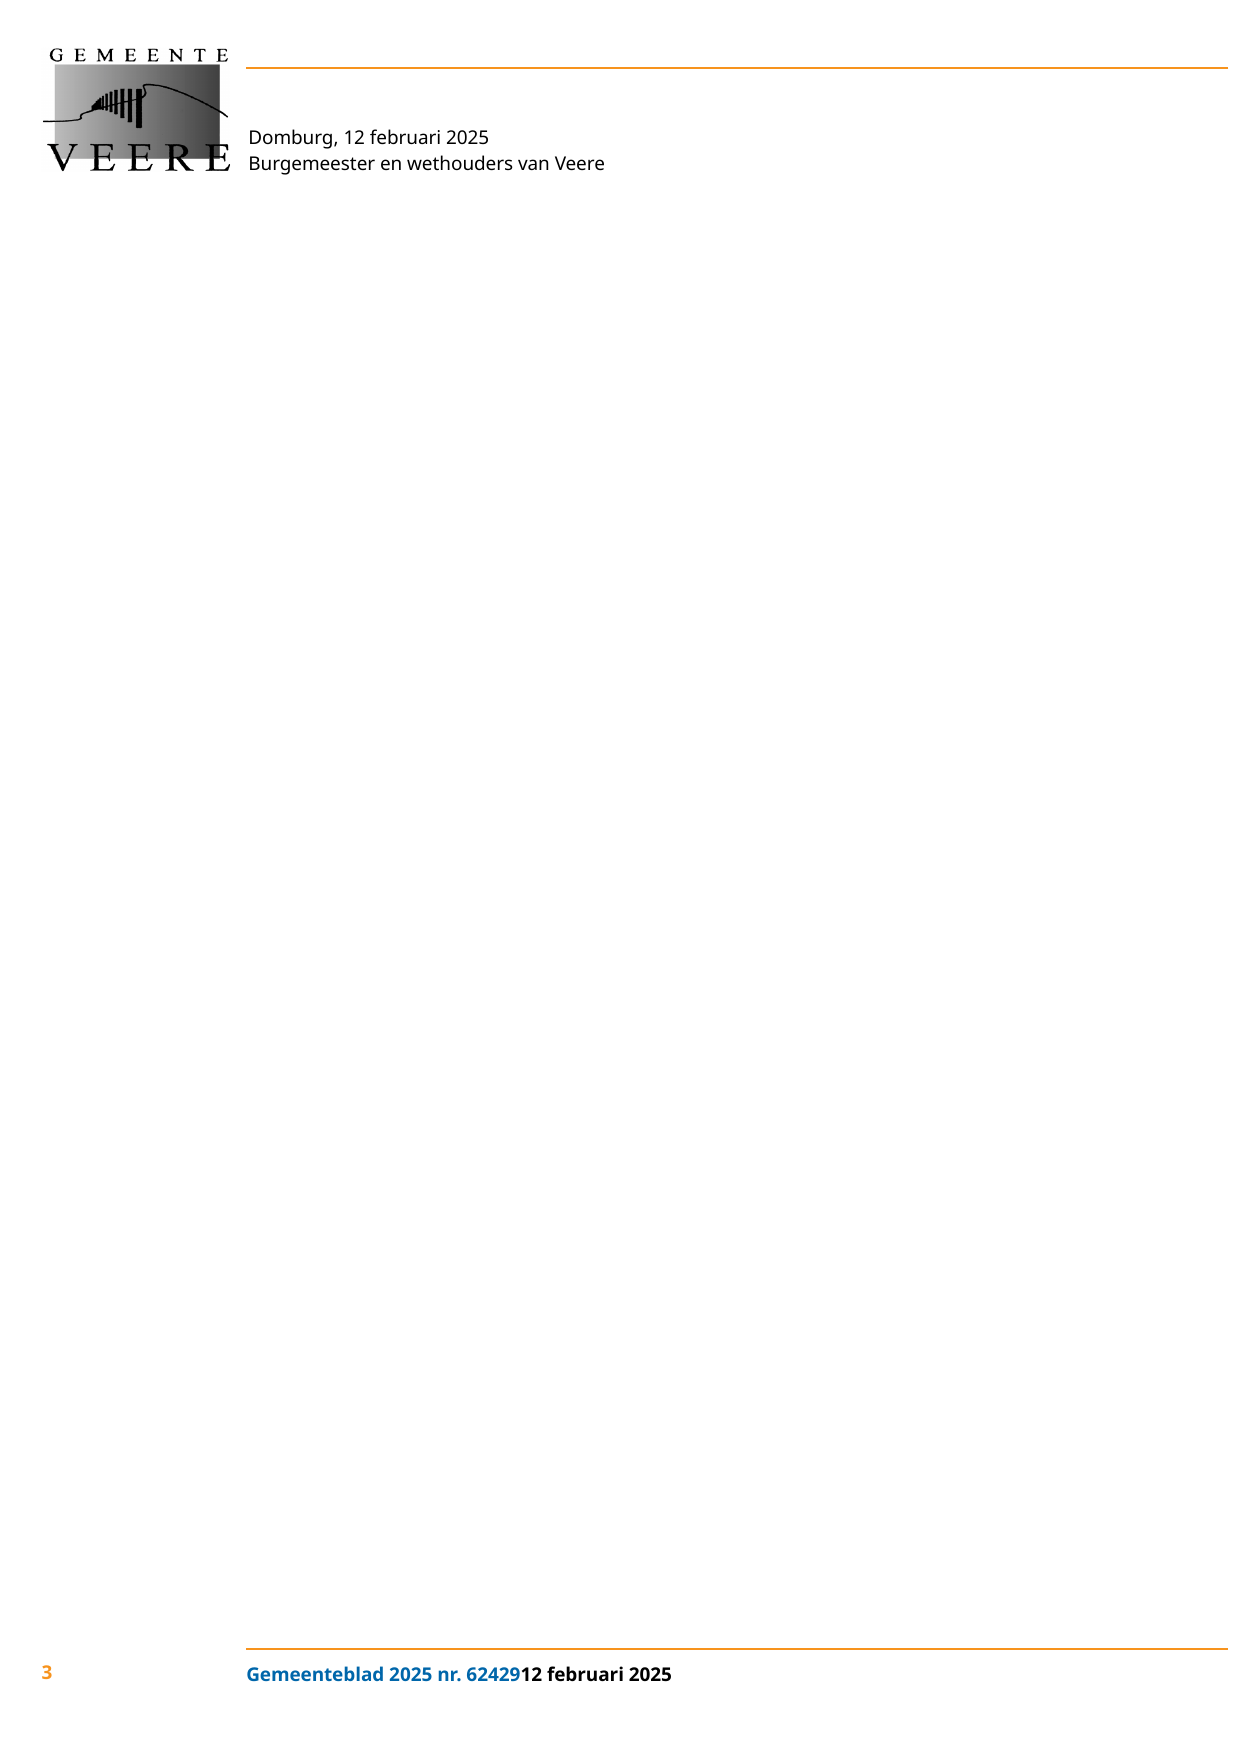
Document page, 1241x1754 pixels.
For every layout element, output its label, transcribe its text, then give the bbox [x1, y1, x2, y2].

text Burgemeester en wethouders van Veere [248, 150, 1152, 176]
picture [41, 47, 231, 172]
text Domburg, 12 februari 2025 [248, 124, 1152, 150]
